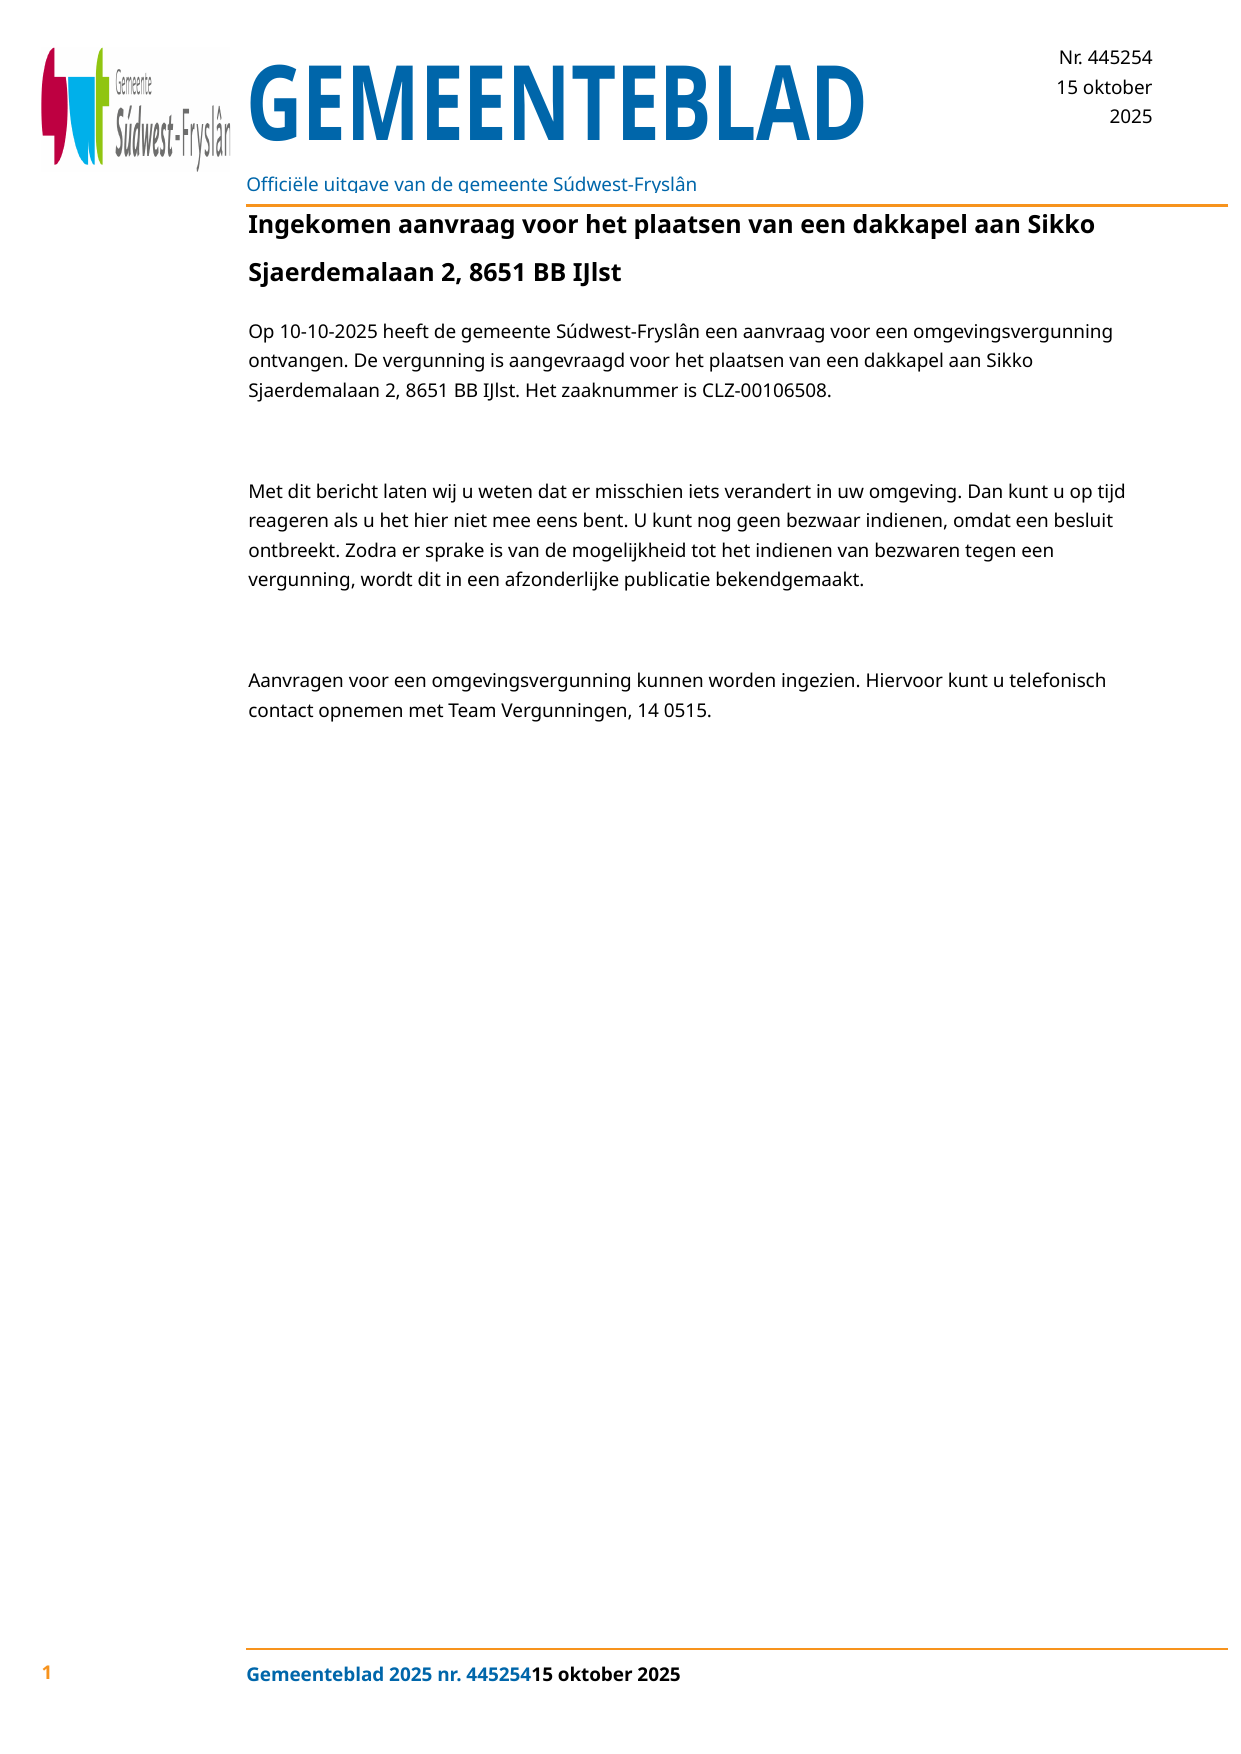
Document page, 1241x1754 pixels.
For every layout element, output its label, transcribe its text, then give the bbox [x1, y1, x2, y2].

text Met dit bericht laten wij u weten dat er misschien iets verandert in uw omgeving. Dan kunt u op tijd reageren als u het hier niet mee eens bent. U kunt nog geen bezwaar indienen, omdat een besluit ontbreekt. Zodra er sprake is van de mogelijkheid tot het indienen van bezwaren tegen een vergunning, wordt dit in een afzonderlijke publicatie bekendgemaakt. [248, 478, 1152, 592]
picture [41, 47, 231, 172]
text Aanvragen voor een omgevingsvergunning kunnen worden ingezien. Hiervoor kunt u telefonisch contact opnemen met Team Vergunningen, 14 0515. [248, 667, 1152, 723]
text Ingekomen aanvraag voor het plaatsen van een dakkapel aan Sikko Sjaerdemalaan 2, 8651 BB IJlst [248, 207, 1152, 288]
text Op 10-10-2025 heeft de gemeente Súdwest-Fryslân een aanvraag voor een omgevingsvergunning ontvangen. De vergunning is aangevraagd voor het plaatsen van een dakkapel aan Sikko Sjaerdemalaan 2, 8651 BB IJlst. Het zaaknummer is CLZ-00106508. [248, 318, 1152, 403]
